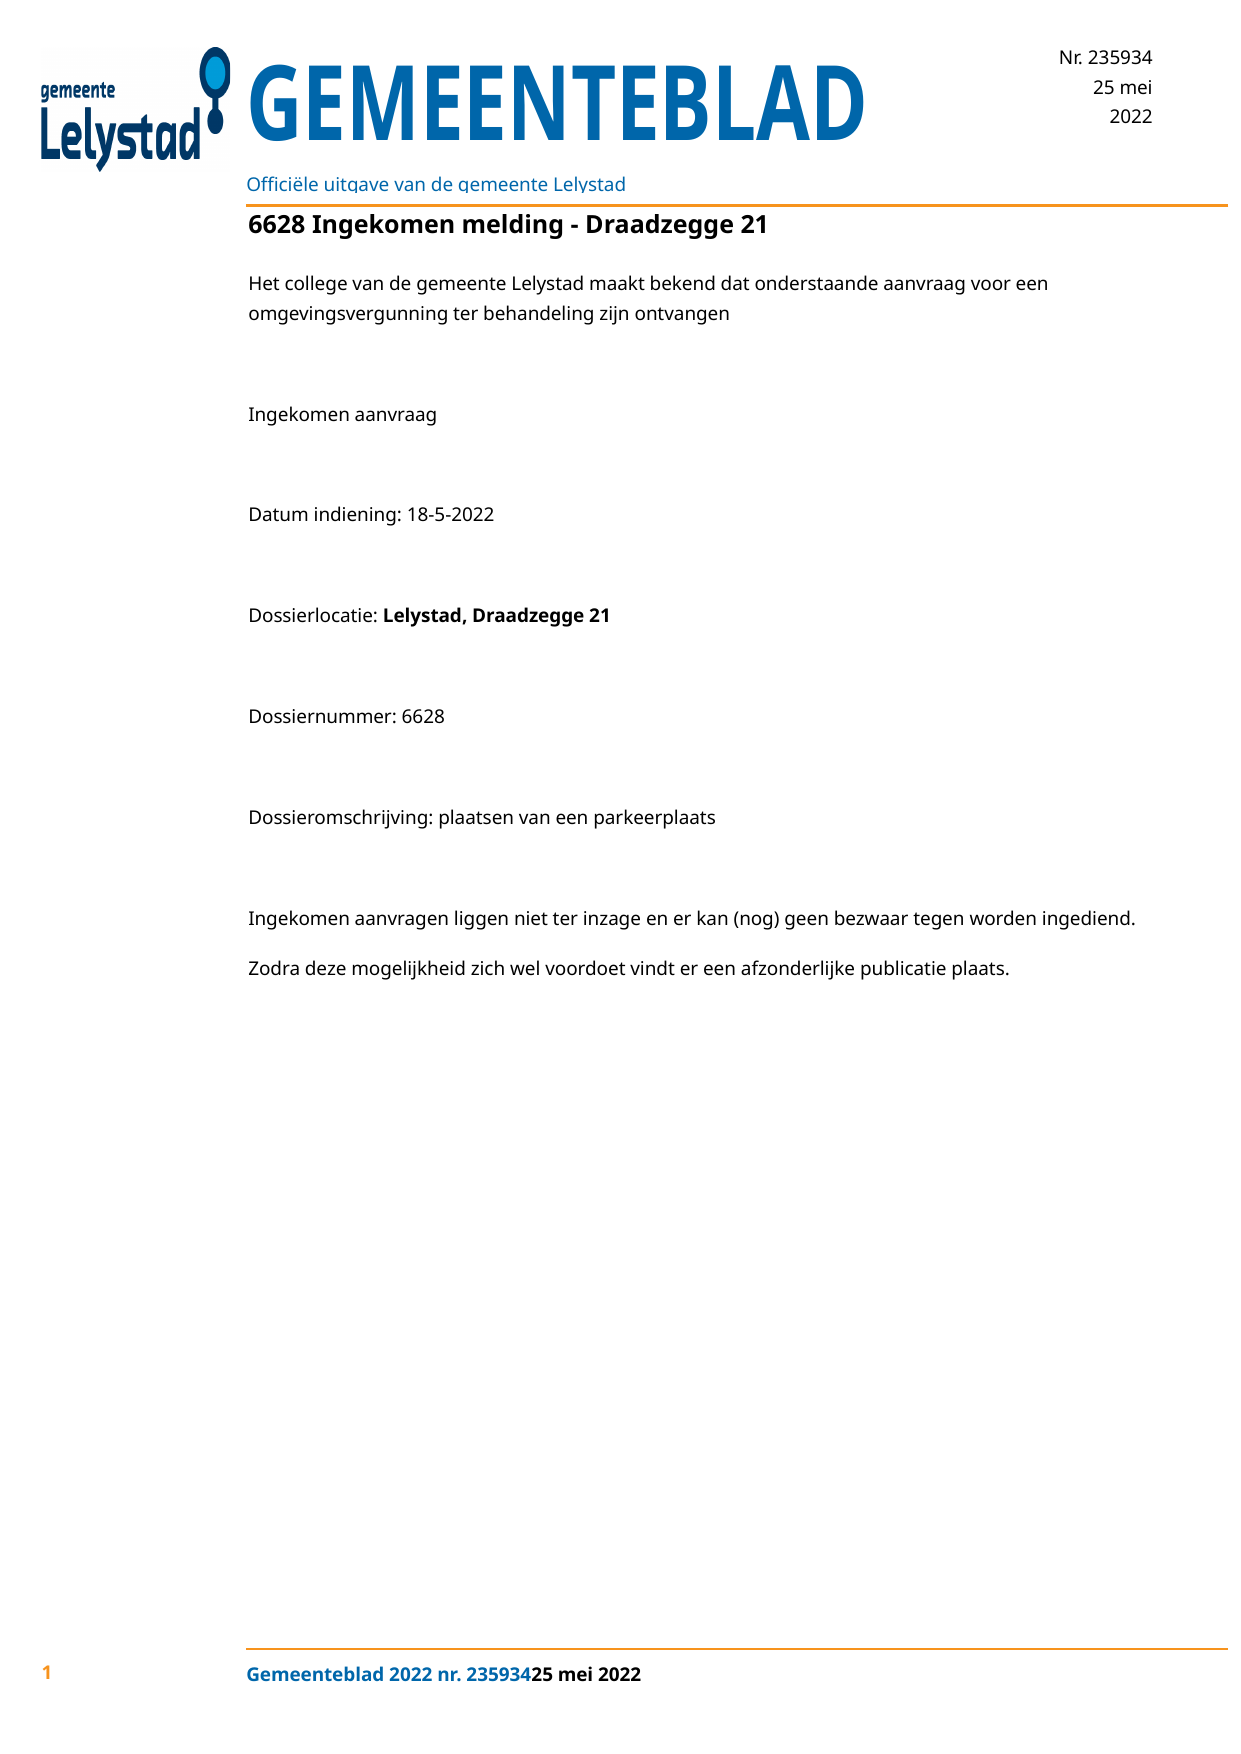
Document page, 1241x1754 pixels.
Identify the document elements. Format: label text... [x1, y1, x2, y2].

text Datum indiening: 18-5-2022 [248, 502, 1152, 527]
text Dossierlocatie: Lelystad, Draadzegge 21 [248, 602, 1152, 628]
text Dossiernummer: 6628 [248, 703, 1152, 729]
text 6628 Ingekomen melding - Draadzegge 21 [248, 207, 1152, 241]
text Ingekomen aanvraag [248, 401, 1152, 426]
picture [41, 47, 231, 172]
text Ingekomen aanvragen liggen niet ter inzage en er kan (nog) geen bezwaar tegen worden ingediend. [248, 905, 1152, 931]
text Zodra deze mogelijkheid zich wel voordoet vindt er een afzonderlijke publicatie plaats. [248, 955, 1152, 981]
text Dossieromschrijving: plaatsen van een parkeerplaats [248, 804, 1152, 830]
text Het college van de gemeente Lelystad maakt bekend dat onderstaande aanvraag voor een omgevingsvergunning ter behandeling zijn ontvangen [248, 270, 1152, 326]
